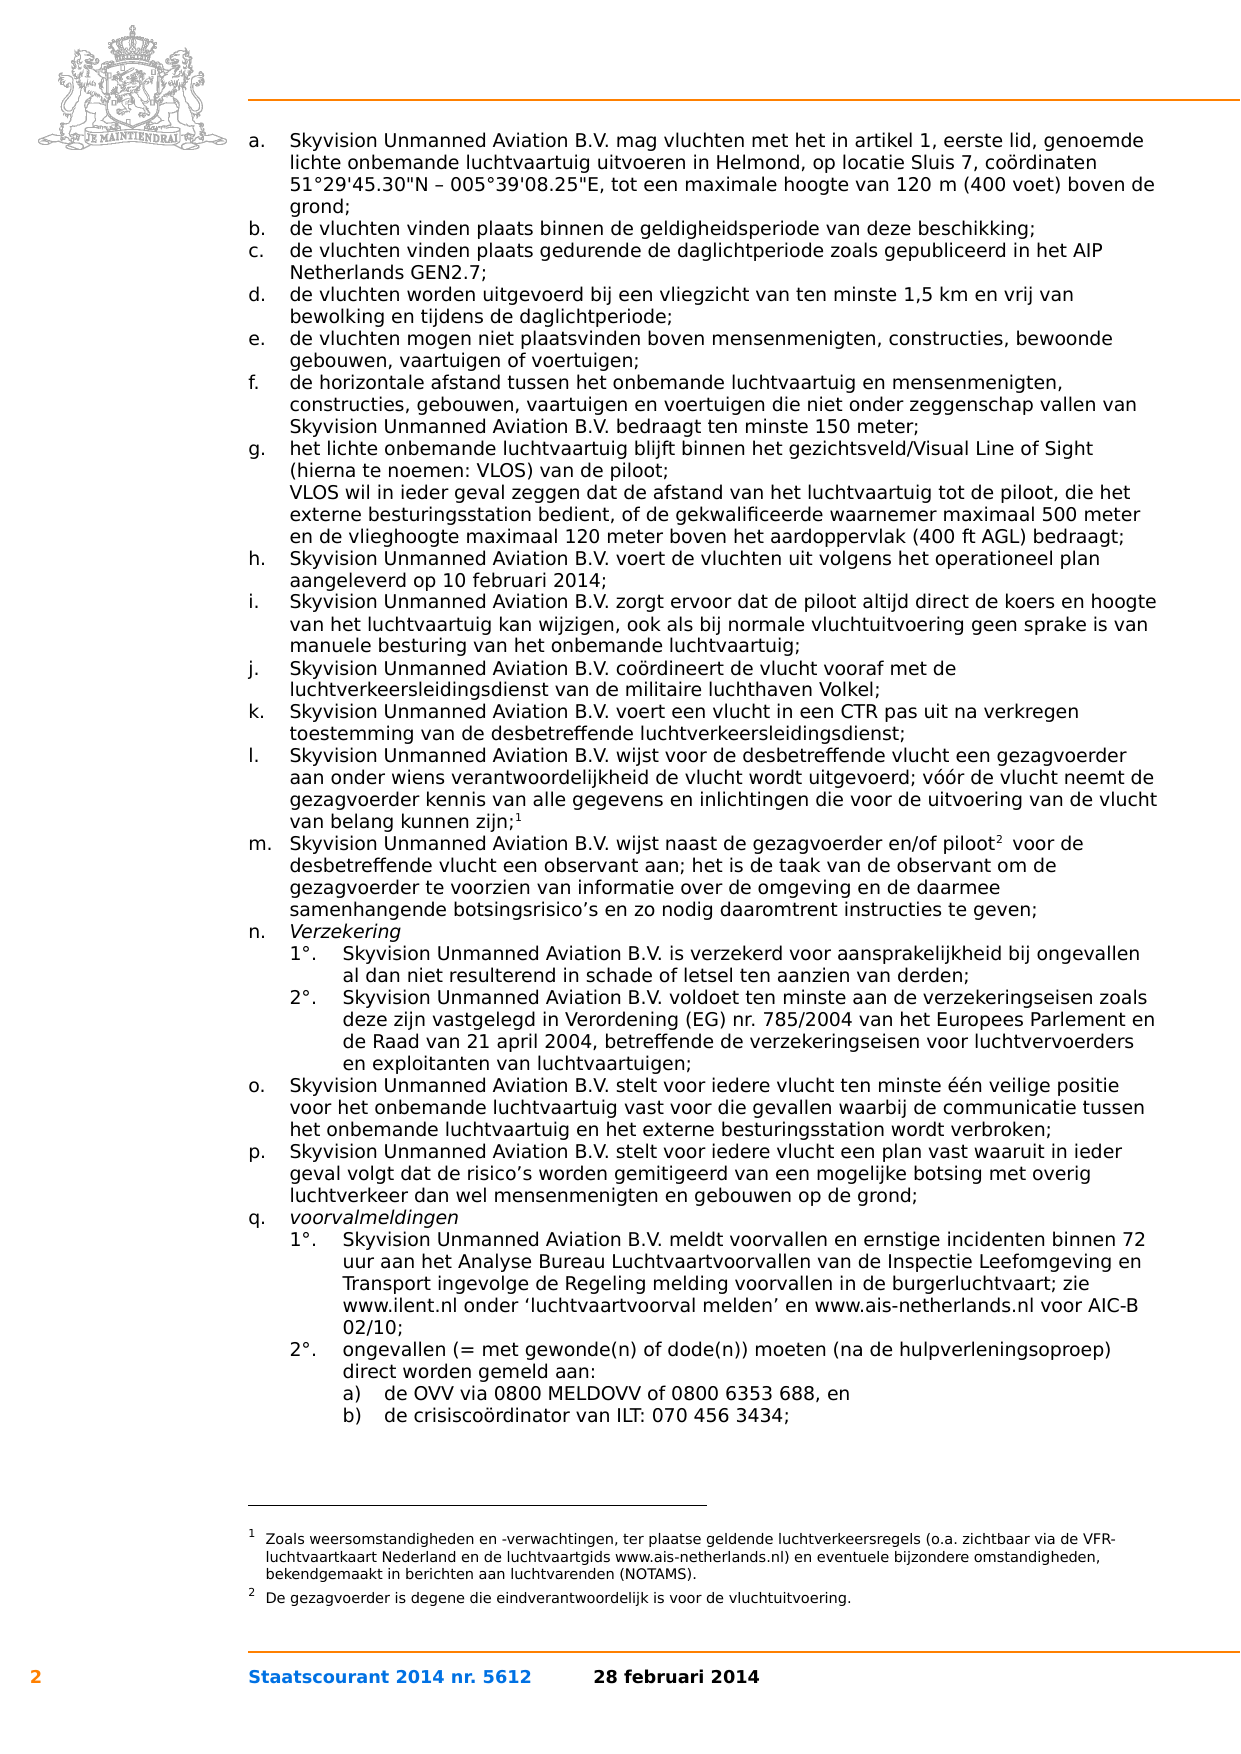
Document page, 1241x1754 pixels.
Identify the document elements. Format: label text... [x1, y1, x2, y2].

text q. voorvalmeldingen [248, 1207, 1163, 1229]
text b. de vluchten vinden plaats binnen de geldigheidsperiode van deze beschikking; [248, 218, 1163, 240]
text 1°. Skyvision Unmanned Aviation B.V. meldt voorvallen en ernstige incidenten binnen 72 uur aan het Analyse Bureau Luchtvaartvoorvallen van de Inspectie Leefomgeving en Transport ingevolge de Regeling melding voorvallen in de burgerluchtvaart; zie www.ilent.nl onder ‘luchtvaartvoorval melden’ en www.ais-netherlands.nl voor AIC-B 02/10; [289, 1229, 1163, 1339]
text 2°. Skyvision Unmanned Aviation B.V. voldoet ten minste aan de verzekeringseisen zoals deze zijn vastgelegd in Verordening (EG) nr. 785/2004 van het Europees Parlement en de Raad van 21 april 2004, betreffende de verzekeringseisen voor luchtvervoerders en exploitanten van luchtvaartuigen; [289, 987, 1163, 1075]
text o. Skyvision Unmanned Aviation B.V. stelt voor iedere vlucht ten minste één veilige positie voor het onbemande luchtvaartuig vast voor die gevallen waarbij de communicatie tussen het onbemande luchtvaartuig en het externe besturingsstation wordt verbroken; [248, 1075, 1163, 1141]
text 2°. ongevallen (= met gewonde(n) of dode(n)) moeten (na de hulpverleningsoproep) direct worden gemeld aan: [289, 1339, 1163, 1383]
text f. de horizontale afstand tussen het onbemande luchtvaartuig en mensenmenigten, constructies, gebouwen, vaartuigen en voertuigen die niet onder zeggenschap vallen van Skyvision Unmanned Aviation B.V. bedraagt ten minste 150 meter; [248, 372, 1163, 438]
text a) de OVV via 0800 MELDOVV of 0800 6353 688, en [342, 1383, 1163, 1405]
text d. de vluchten worden uitgevoerd bij een vliegzicht van ten minste 1,5 km en vrij van bewolking en tijdens de daglichtperiode; [248, 284, 1163, 328]
text 1°. Skyvision Unmanned Aviation B.V. is verzekerd voor aansprakelijkheid bij ongevallen al dan niet resulterend in schade of letsel ten aanzien van derden; [289, 943, 1163, 987]
text p. Skyvision Unmanned Aviation B.V. stelt voor iedere vlucht een plan vast waaruit in ieder geval volgt dat de risico’s worden gemitigeerd van een mogelijke botsing met overig luchtverkeer dan wel mensenmenigten en gebouwen op de grond; [248, 1141, 1163, 1207]
text h. Skyvision Unmanned Aviation B.V. voert de vluchten uit volgens het operationeel plan aangeleverd op 10 februari 2014; [248, 547, 1163, 591]
text Zoals weersomstandigheden en -verwachtingen, ter plaatse geldende luchtverkeersregels (o.a. zichtbaar via de VFR-luchtvaartkaart Nederland en de luchtvaartgids www.ais-netherlands.nl) en eventuele bijzondere omstandigheden, bekendgemaakt in berichten aan luchtvarenden (NOTAMS). [248, 1527, 1163, 1583]
text c. de vluchten vinden plaats gedurende de daglichtperiode zoals gepubliceerd in het AIP Netherlands GEN2.7; [248, 240, 1163, 284]
text j. Skyvision Unmanned Aviation B.V. coördineert de vlucht vooraf met de luchtverkeersleidingsdienst van de militaire luchthaven Volkel; [248, 657, 1163, 701]
text a. Skyvision Unmanned Aviation B.V. mag vluchten met het in artikel 1, eerste lid, genoemde lichte onbemande luchtvaartuig uitvoeren in Helmond, op locatie Sluis 7, coördinaten 51°29'45.30"N – 005°39'08.25"E, tot een maximale hoogte van 120 m (400 voet) boven de grond; [248, 130, 1163, 218]
text k. Skyvision Unmanned Aviation B.V. voert een vlucht in een CTR pas uit na verkregen toestemming van de desbetreffende luchtverkeersleidingsdienst; [248, 701, 1163, 745]
text i. Skyvision Unmanned Aviation B.V. zorgt ervoor dat de piloot altijd direct de koers en hoogte van het luchtvaartuig kan wijzigen, ook als bij normale vluchtuitvoering geen sprake is van manuele besturing van het onbemande luchtvaartuig; [248, 591, 1163, 657]
text m. Skyvision Unmanned Aviation B.V. wijst naast de gezagvoerder en/of piloot voor de desbetreffende vlucht een observant aan; het is de taak van de observant om de gezagvoerder te voorzien van informatie over de omgeving en de daarmee samenhangende botsingsrisico’s en zo nodig daaromtrent instructies te geven; [248, 833, 1163, 921]
text e. de vluchten mogen niet plaatsvinden boven mensenmenigten, constructies, bewoonde gebouwen, vaartuigen of voertuigen; [248, 328, 1163, 372]
picture [38, 25, 227, 150]
text g. het lichte onbemande luchtvaartuig blijft binnen het gezichtsveld/Visual Line of Sight (hierna te noemen: VLOS) van de piloot; [248, 438, 1163, 482]
text l. Skyvision Unmanned Aviation B.V. wijst voor de desbetreffende vlucht een gezagvoerder aan onder wiens verantwoordelijkheid de vlucht wordt uitgevoerd; vóór de vlucht neemt de gezagvoerder kennis van alle gegevens en inlichtingen die voor de uitvoering van de vlucht van belang kunnen zijn; [248, 745, 1163, 833]
text VLOS wil in ieder geval zeggen dat de afstand van het luchtvaartuig tot de piloot, die het externe besturingsstation bedient, of de gekwalificeerde waarnemer maximaal 500 meter en de vlieghoogte maximaal 120 meter boven het aardoppervlak (400 ft AGL) bedraagt; [289, 482, 1163, 547]
text b) de crisiscoördinator van ILT: 070 456 3434; [342, 1405, 1163, 1427]
text De gezagvoerder is degene die eindverantwoordelijk is voor de vluchtuitvoering. [248, 1586, 1163, 1608]
text n. Verzekering [248, 921, 1163, 943]
